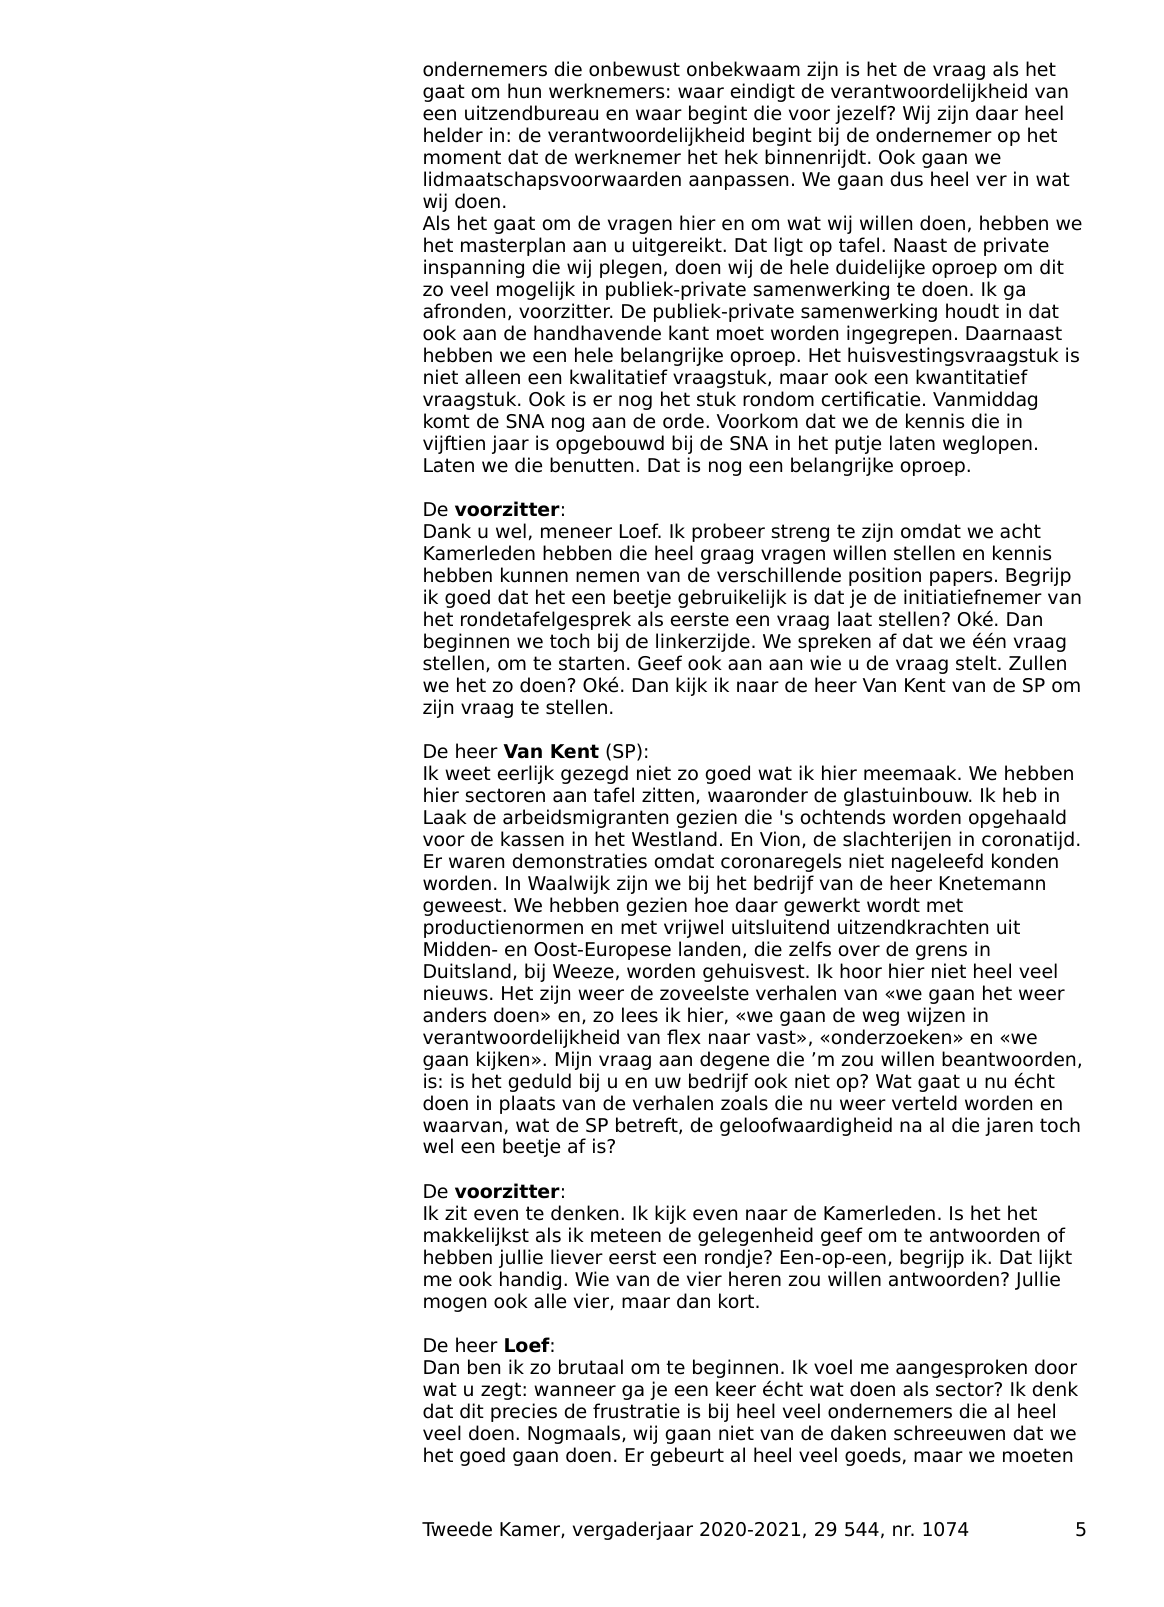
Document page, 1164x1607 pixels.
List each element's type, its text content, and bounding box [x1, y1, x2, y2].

text De heer Loef: [422, 1335, 1087, 1357]
text De heer Van Kent (SP): [422, 741, 1087, 763]
text De voorzitter: [422, 1181, 1087, 1203]
text Als het gaat om de vragen hier en om wat wij willen doen, hebben we het masterplan aan u uitgereikt. Dat ligt op tafel. Naast de private inspanning die wij plegen, doen wij de hele duidelijke oproep om dit zo veel mogelijk in publiek-private samenwerking te doen. Ik ga afronden, voorzitter. De publiek-private samenwerking houdt in dat ook aan de handhavende kant moet worden ingegrepen. Daarnaast hebben we een hele belangrijke oproep. Het huisvestingsvraagstuk is niet alleen een kwalitatief vraagstuk, maar ook een kwantitatief vraagstuk. Ook is er nog het stuk rondom certificatie. Vanmiddag komt de SNA nog aan de orde. Voorkom dat we de kennis die in vijftien jaar is opgebouwd bij de SNA in het putje laten weglopen. Laten we die benutten. Dat is nog een belangrijke oproep. [422, 213, 1087, 477]
text Ik weet eerlijk gezegd niet zo goed wat ik hier meemaak. We hebben hier sectoren aan tafel zitten, waaronder de glastuinbouw. Ik heb in Laak de arbeidsmigranten gezien die 's ochtends worden opgehaald voor de kassen in het Westland. En Vion, de slachterijen in coronatijd. Er waren demonstraties omdat coronaregels niet nageleefd konden worden. In Waalwijk zijn we bij het bedrijf van de heer Knetemann geweest. We hebben gezien hoe daar gewerkt wordt met productienormen en met vrijwel uitsluitend uitzendkrachten uit Midden- en Oost-Europese landen, die zelfs over de grens in Duitsland, bij Weeze, worden gehuisvest. Ik hoor hier niet heel veel nieuws. Het zijn weer de zoveelste verhalen van «we gaan het weer anders doen» en, zo lees ik hier, «we gaan de weg wijzen in verantwoordelijkheid van flex naar vast», «onderzoeken» en «we gaan kijken». Mijn vraag aan degene die ’m zou willen beantwoorden, is: is het geduld bij u en uw bedrijf ook niet op? Wat gaat u nu écht doen in plaats van de verhalen zoals die nu weer verteld worden en waarvan, wat de SP betreft, de geloofwaardigheid na al die jaren toch wel een beetje af is? [422, 763, 1087, 1158]
text De voorzitter: [422, 499, 1087, 521]
text Dan ben ik zo brutaal om te beginnen. Ik voel me aangesproken door wat u zegt: wanneer ga je een keer écht wat doen als sector? Ik denk dat dit precies de frustratie is bij heel veel ondernemers die al heel veel doen. Nogmaals, wij gaan niet van de daken schreeuwen dat we het goed gaan doen. Er gebeurt al heel veel goeds, maar we moeten [422, 1357, 1087, 1467]
text Dank u wel, meneer Loef. Ik probeer streng te zijn omdat we acht Kamerleden hebben die heel graag vragen willen stellen en kennis hebben kunnen nemen van de verschillende position papers. Begrijp ik goed dat het een beetje gebruikelijk is dat je de initiatiefnemer van het rondetafelgesprek als eerste een vraag laat stellen? Oké. Dan beginnen we toch bij de linkerzijde. We spreken af dat we één vraag stellen, om te starten. Geef ook aan aan wie u de vraag stelt. Zullen we het zo doen? Oké. Dan kijk ik naar de heer Van Kent van de SP om zijn vraag te stellen. [422, 521, 1087, 719]
text ondernemers die onbewust onbekwaam zijn is het de vraag als het gaat om hun werknemers: waar eindigt de verantwoordelijkheid van een uitzendbureau en waar begint die voor jezelf? Wij zijn daar heel helder in: de verantwoordelijkheid begint bij de ondernemer op het moment dat de werknemer het hek binnenrijdt. Ook gaan we lidmaatschapsvoorwaarden aanpassen. We gaan dus heel ver in wat wij doen. [422, 59, 1087, 213]
text Ik zit even te denken. Ik kijk even naar de Kamerleden. Is het het makkelijkst als ik meteen de gelegenheid geef om te antwoorden of hebben jullie liever eerst een rondje? Een-op-een, begrijp ik. Dat lijkt me ook handig. Wie van de vier heren zou willen antwoorden? Jullie mogen ook alle vier, maar dan kort. [422, 1203, 1087, 1312]
